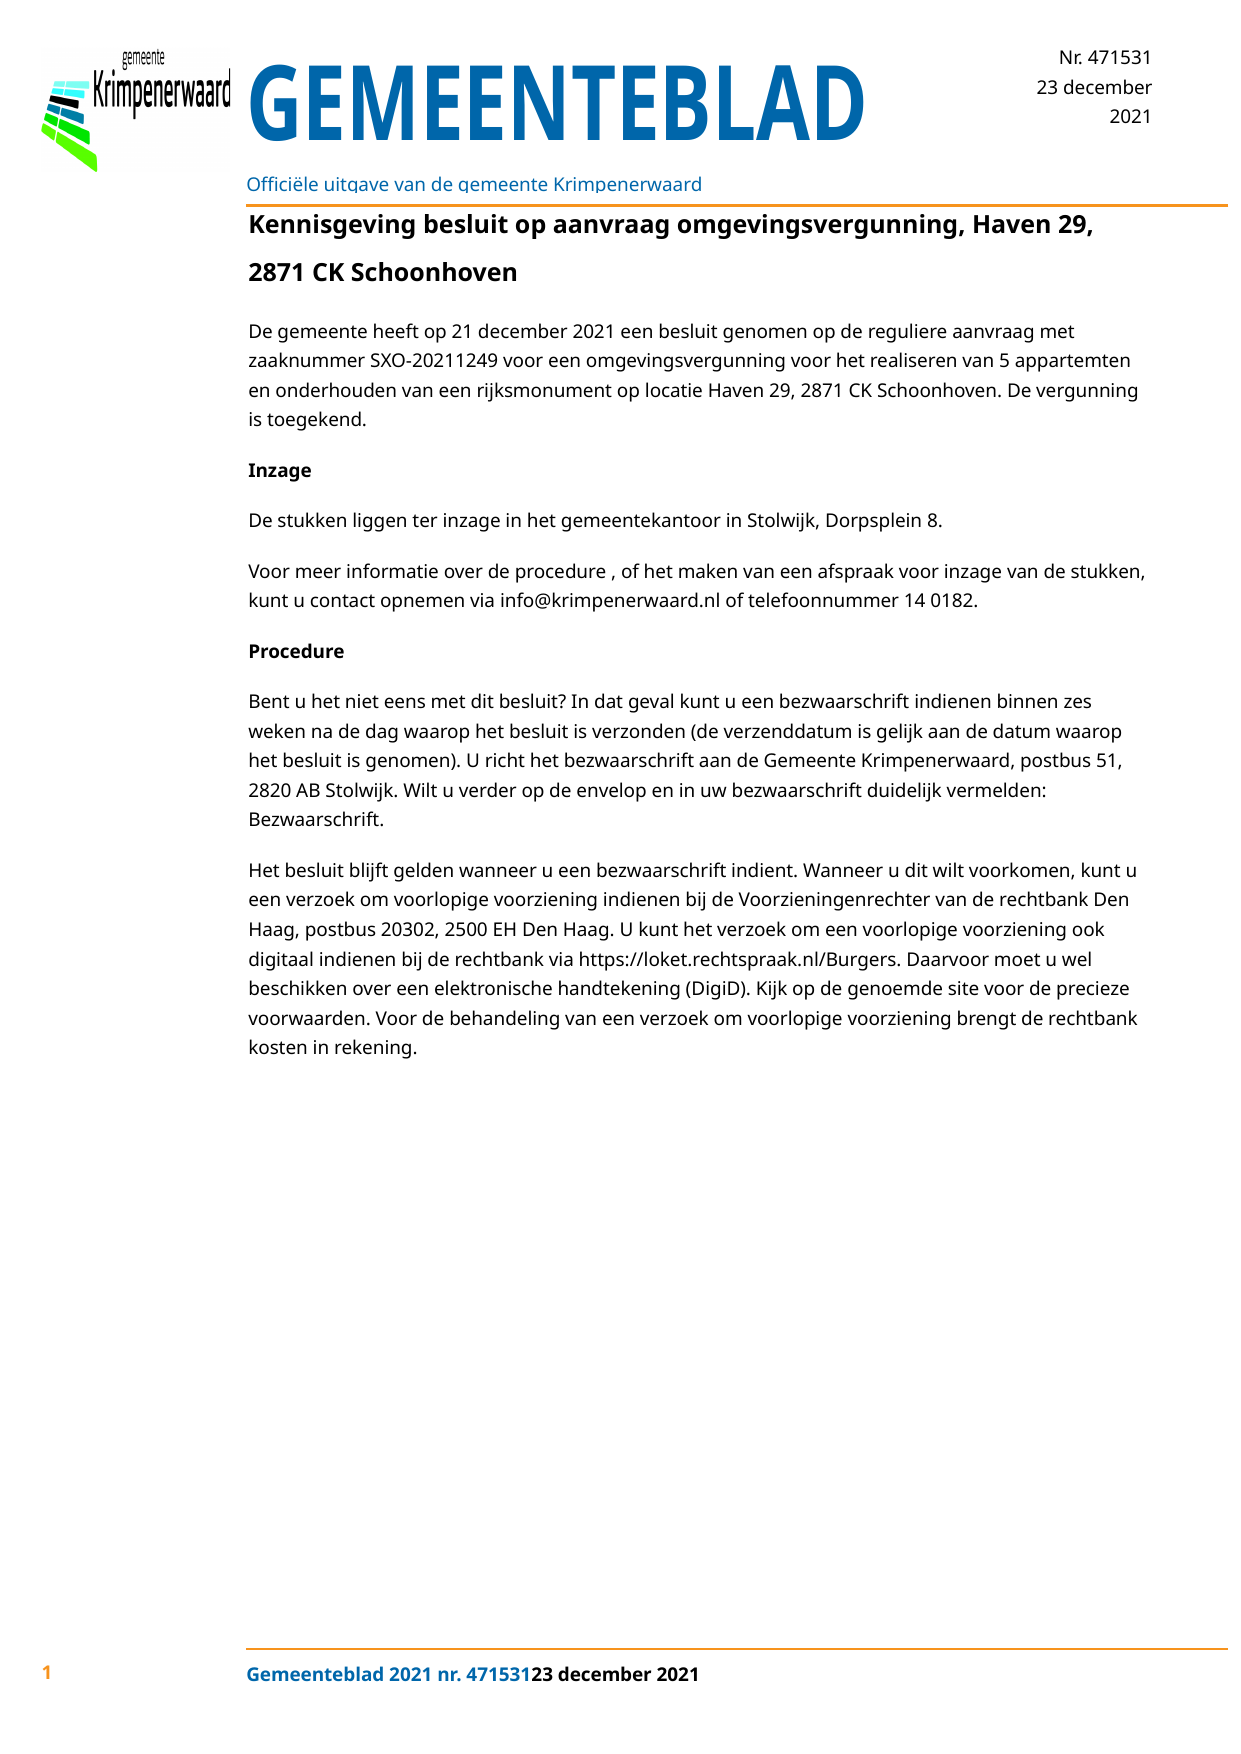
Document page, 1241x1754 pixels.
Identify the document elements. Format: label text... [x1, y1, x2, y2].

text De stukken liggen ter inzage in het gemeentekantoor in Stolwijk, Dorpsplein 8. [248, 507, 1152, 533]
text Inzage [248, 457, 1152, 483]
text Voor meer informatie over de procedure , of het maken van een afspraak voor inzage van de stukken, kunt u contact opnemen via info@krimpenerwaard.nl of telefoonnummer 14 0182. [248, 558, 1152, 613]
picture [41, 47, 231, 172]
text Kennisgeving besluit op aanvraag omgevingsvergunning, Haven 29, 2871 CK Schoonhoven [248, 207, 1152, 288]
text Bent u het niet eens met dit besluit? In dat geval kunt u een bezwaarschrift indienen binnen zes weken na de dag waarop het besluit is verzonden (de verzenddatum is gelijk aan de datum waarop het besluit is genomen). U richt het bezwaarschrift aan de Gemeente Krimpenerwaard, postbus 51, 2820 AB Stolwijk. Wilt u verder op de envelop en in uw bezwaarschrift duidelijk vermelden: Bezwaarschrift. [248, 688, 1152, 832]
text De gemeente heeft op 21 december 2021 een besluit genomen op de reguliere aanvraag met zaaknummer SXO-20211249 voor een omgevingsvergunning voor het realiseren van 5 appartemten en onderhouden van een rijksmonument op locatie Haven 29, 2871 CK Schoonhoven. De vergunning is toegekend. [248, 318, 1152, 432]
text Het besluit blijft gelden wanneer u een bezwaarschrift indient. Wanneer u dit wilt voorkomen, kunt u een verzoek om voorlopige voorziening indienen bij de Voorzieningenrechter van de rechtbank Den Haag, postbus 20302, 2500 EH Den Haag. U kunt het verzoek om een voorlopige voorziening ook digitaal indienen bij de rechtbank via https://loket.rechtspraak.nl/Burgers. Daarvoor moet u wel beschikken over een elektronische handtekening (DigiD). Kijk op de genoemde site voor de precieze voorwaarden. Voor de behandeling van een verzoek om voorlopige voorziening brengt de rechtbank kosten in rekening. [248, 857, 1152, 1060]
text Procedure [248, 638, 1152, 664]
